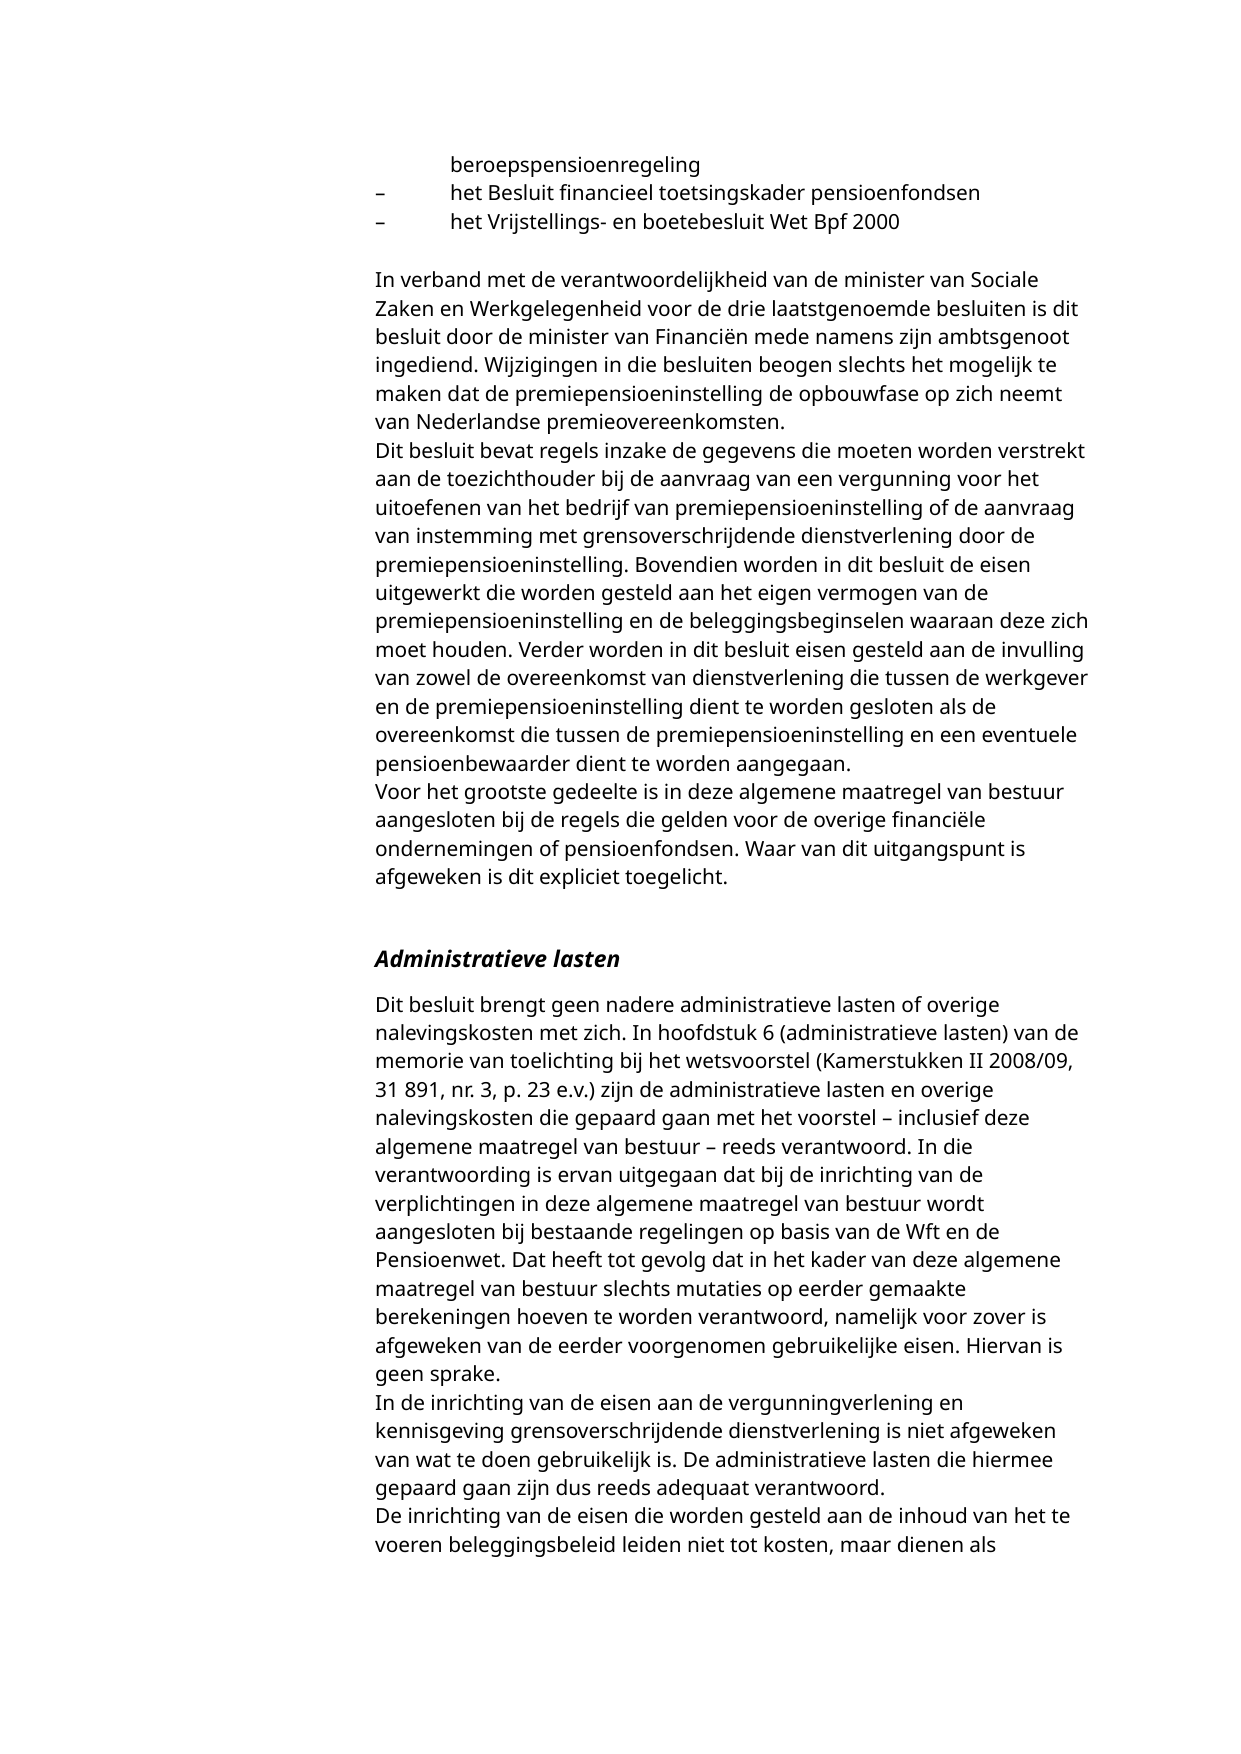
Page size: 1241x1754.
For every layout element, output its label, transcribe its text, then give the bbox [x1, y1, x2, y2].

subtitle Administratieve lasten [375, 943, 1090, 975]
list het Besluit financieel toetsingskader pensioenfondsen [375, 178, 1090, 207]
text De inrichting van de eisen die worden gesteld aan de inhoud van het te voeren beleggingsbeleid leiden niet tot kosten, maar dienen als [375, 1502, 1090, 1558]
text Dit besluit brengt geen nadere administratieve lasten of overige nalevingskosten met zich. In hoofdstuk 6 (administratieve lasten) van de memorie van toelichting bij het wetsvoorstel (Kamerstukken II 2008/09, 31 891, nr. 3, p. 23 e.v.) zijn de administratieve lasten en overige nalevingskosten die gepaard gaan met het voorstel – inclusief deze algemene maatregel van bestuur – reeds verantwoord. In die verantwoording is ervan uitgegaan dat bij de inrichting van de verplichtingen in deze algemene maatregel van bestuur wordt aangesloten bij bestaande regelingen op basis van de Wft en de Pensioenwet. Dat heeft tot gevolg dat in het kader van deze algemene maatregel van bestuur slechts mutaties op eerder gemaakte berekeningen hoeven te worden verantwoord, namelijk voor zover is afgeweken van de eerder voorgenomen gebruikelijke eisen. Hiervan is geen sprake. [375, 990, 1090, 1388]
list beroepspensioenregeling [375, 150, 1090, 178]
text In verband met de verantwoordelijkheid van de minister van Sociale Zaken en Werkgelegenheid voor de drie laatstgenoemde besluiten is dit besluit door de minister van Financiën mede namens zijn ambtsgenoot ingediend. Wijzigingen in die besluiten beogen slechts het mogelijk te maken dat de premiepensioeninstelling de opbouwfase op zich neemt van Nederlandse premieovereenkomsten. [375, 265, 1090, 436]
text In de inrichting van de eisen aan de vergunningverlening en kennisgeving grensoverschrijdende dienstverlening is niet afgeweken van wat te doen gebruikelijk is. De administratieve lasten die hiermee gepaard gaan zijn dus reeds adequaat verantwoord. [375, 1388, 1090, 1502]
text Voor het grootste gedeelte is in deze algemene maatregel van bestuur aangesloten bij de regels die gelden voor de overige financiële ondernemingen of pensioenfondsen. Waar van dit uitgangspunt is afgeweken is dit expliciet toegelicht. [375, 777, 1090, 891]
text Dit besluit bevat regels inzake de gegevens die moeten worden verstrekt aan de toezichthouder bij de aanvraag van een vergunning voor het uitoefenen van het bedrijf van premiepensioeninstelling of de aanvraag van instemming met grensoverschrijdende dienstverlening door de premiepensioeninstelling. Bovendien worden in dit besluit de eisen uitgewerkt die worden gesteld aan het eigen vermogen van de premiepensioeninstelling en de beleggingsbeginselen waaraan deze zich moet houden. Verder worden in dit besluit eisen gesteld aan de invulling van zowel de overeenkomst van dienstverlening die tussen de werkgever en de premiepensioeninstelling dient te worden gesloten als de overeenkomst die tussen de premiepensioeninstelling en een eventuele pensioenbewaarder dient te worden aangegaan. [375, 436, 1090, 777]
list het Vrijstellings- en boetebesluit Wet Bpf 2000 [375, 207, 1090, 235]
